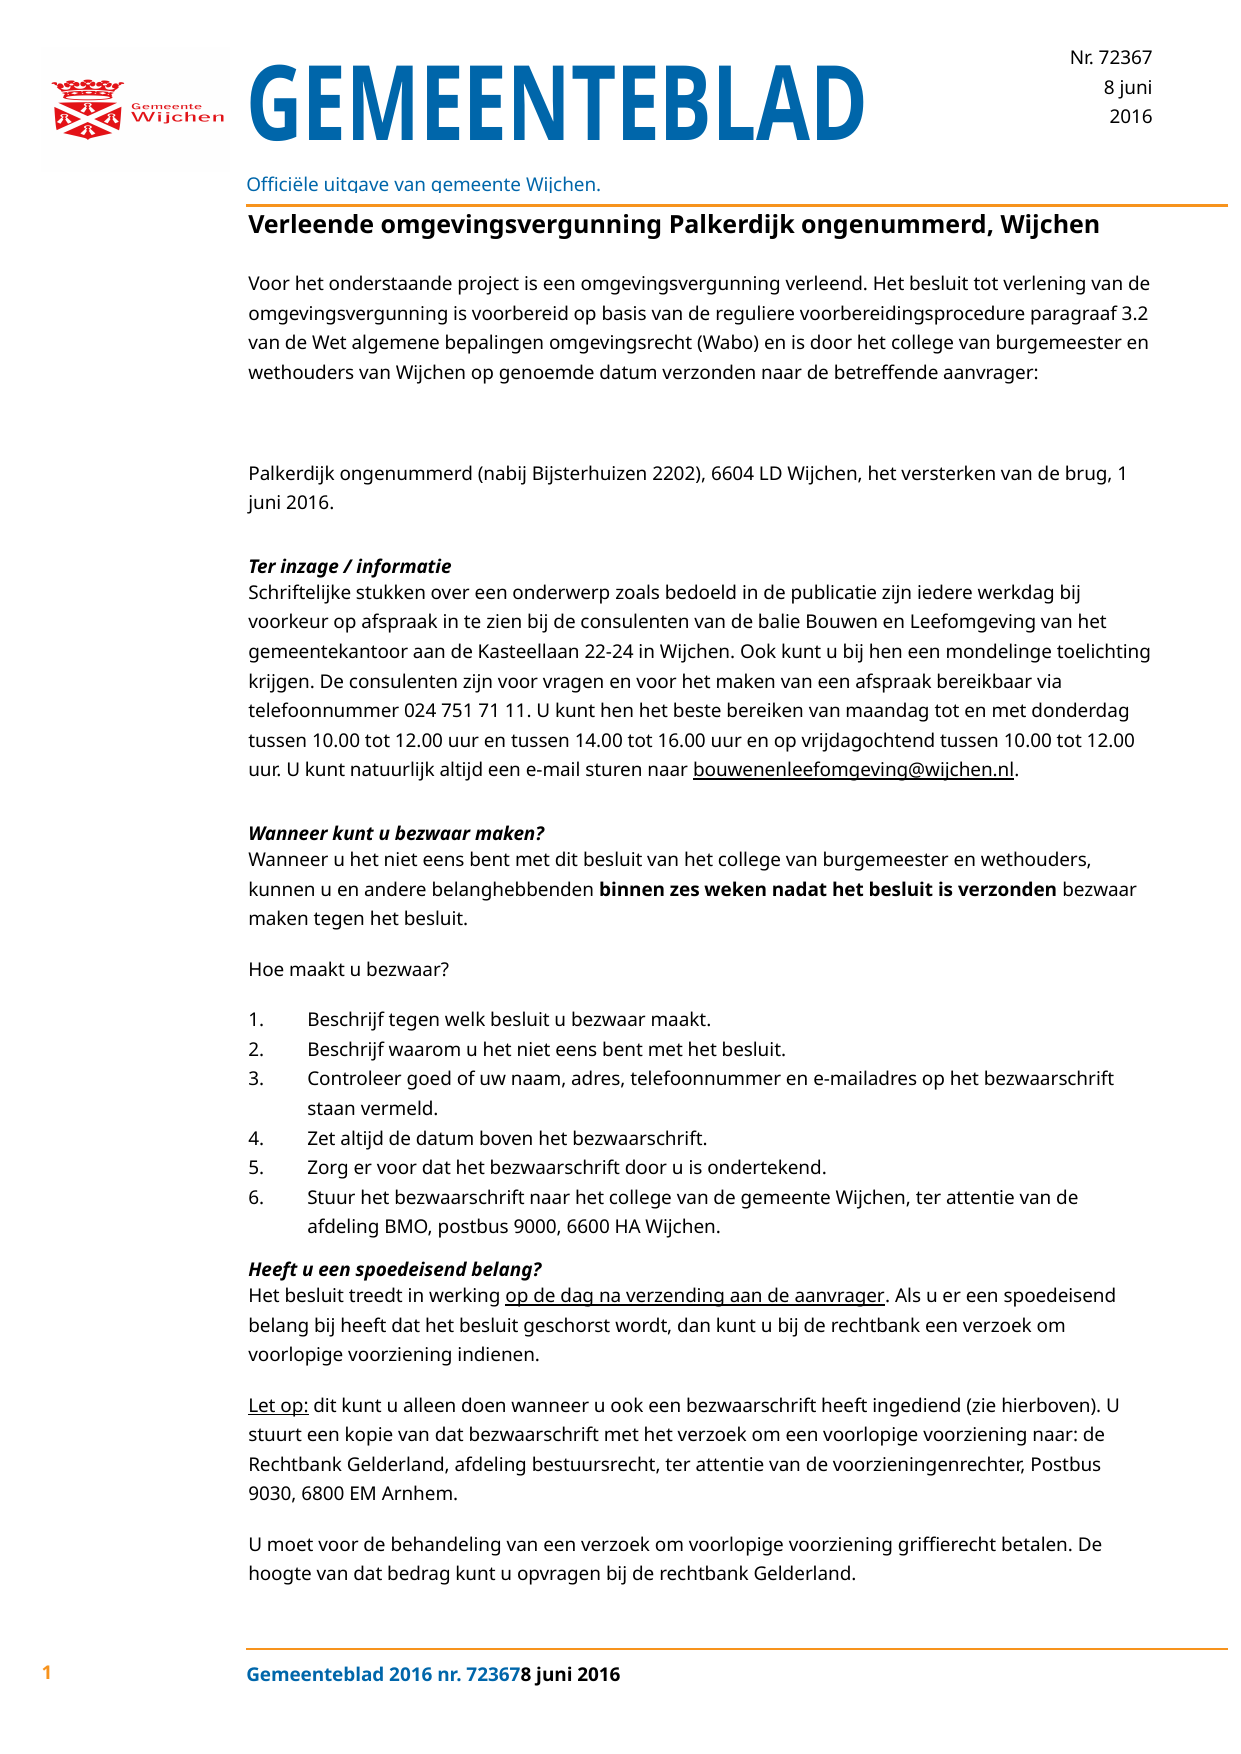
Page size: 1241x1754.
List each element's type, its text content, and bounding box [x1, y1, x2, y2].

text Heeft u een spoedeisend belang? [248, 1257, 1152, 1282]
text Let op: dit kunt u alleen doen wanneer u ook een bezwaarschrift heeft ingediend (zie hierboven). U stuurt een kopie van dat bezwaarschrift met het verzoek om een voorlopige voorziening naar: de Rechtbank Gelderland, afdeling bestuursrecht, ter attentie van de voorzieningenrechter, Postbus 9030, 6800 EM Arnhem. [248, 1392, 1152, 1506]
text Ter inzage / informatie [248, 553, 1152, 579]
text Schriftelijke stukken over een onderwerp zoals bedoeld in de publicatie zijn iedere werkdag bij voorkeur op afspraak in te zien bij de consulenten van de balie Bouwen en Leefomgeving van het gemeentekantoor aan de Kasteellaan 22-24 in Wijchen. Ook kunt u bij hen een mondelinge toelichting krijgen. De consulenten zijn voor vragen en voor het maken van een afspraak bereikbaar via telefoonnummer 024 751 71 11. U kunt hen het beste bereiken van maandag tot en met donderdag tussen 10.00 tot 12.00 uur en tussen 14.00 tot 16.00 uur en op vrijdagochtend tussen 10.00 tot 12.00 uur. U kunt natuurlijk altijd een e-mail sturen naar bouwenenleefomgeving@wijchen.nl. [248, 579, 1152, 782]
text U moet voor de behandeling van een verzoek om voorlopige voorziening griffierecht betalen. De hoogte van dat bedrag kunt u opvragen bij de rechtbank Gelderland. [248, 1531, 1152, 1586]
text Het besluit treedt in werking op de dag na verzending aan de aanvrager. Als u er een spoedeisend belang bij heeft dat het besluit geschorst wordt, dan kunt u bij de rechtbank een verzoek om voorlopige voorziening indienen. [248, 1282, 1152, 1367]
text Verleende omgevingsvergunning Palkerdijk ongenummerd, Wijchen [248, 207, 1152, 241]
list Stuur het bezwaarschrift naar het college van de gemeente Wijchen, ter attentie van de afdeling BMO, postbus 9000, 6600 HA Wijchen. [248, 1184, 1152, 1239]
picture [41, 47, 231, 172]
text Hoe maakt u bezwaar? [248, 956, 1152, 982]
text Wanneer u het niet eens bent met dit besluit van het college van burgemeester en wethouders, kunnen u en andere belanghebbenden binnen zes weken nadat het besluit is verzonden bezwaar maken tegen het besluit. [248, 846, 1152, 931]
list Beschrijf tegen welk besluit u bezwaar maakt. [248, 1006, 1152, 1032]
list Zet altijd de datum boven het bezwaarschrift. [248, 1125, 1152, 1150]
text Voor het onderstaande project is een omgevingsvergunning verleend. Het besluit tot verlening van de omgevingsvergunning is voorbereid op basis van de reguliere voorbereidingsprocedure paragraaf 3.2 van de Wet algemene bepalingen omgevingsrecht (Wabo) en is door het college van burgemeester en wethouders van Wijchen op genoemde datum verzonden naar de betreffende aanvrager: [248, 270, 1152, 385]
list Controleer goed of uw naam, adres, telefoonnummer en e-mailadres op het bezwaarschrift staan vermeld. [248, 1066, 1152, 1121]
text Palkerdijk ongenummerd (nabij Bijsterhuizen 2202), 6604 LD Wijchen, het versterken van de brug, 1 juni 2016. [248, 460, 1152, 515]
list Zorg er voor dat het bezwaarschrift door u is ondertekend. [248, 1154, 1152, 1180]
text Wanneer kunt u bezwaar maken? [248, 821, 1152, 846]
list Beschrijf waarom u het niet eens bent met het besluit. [248, 1036, 1152, 1062]
